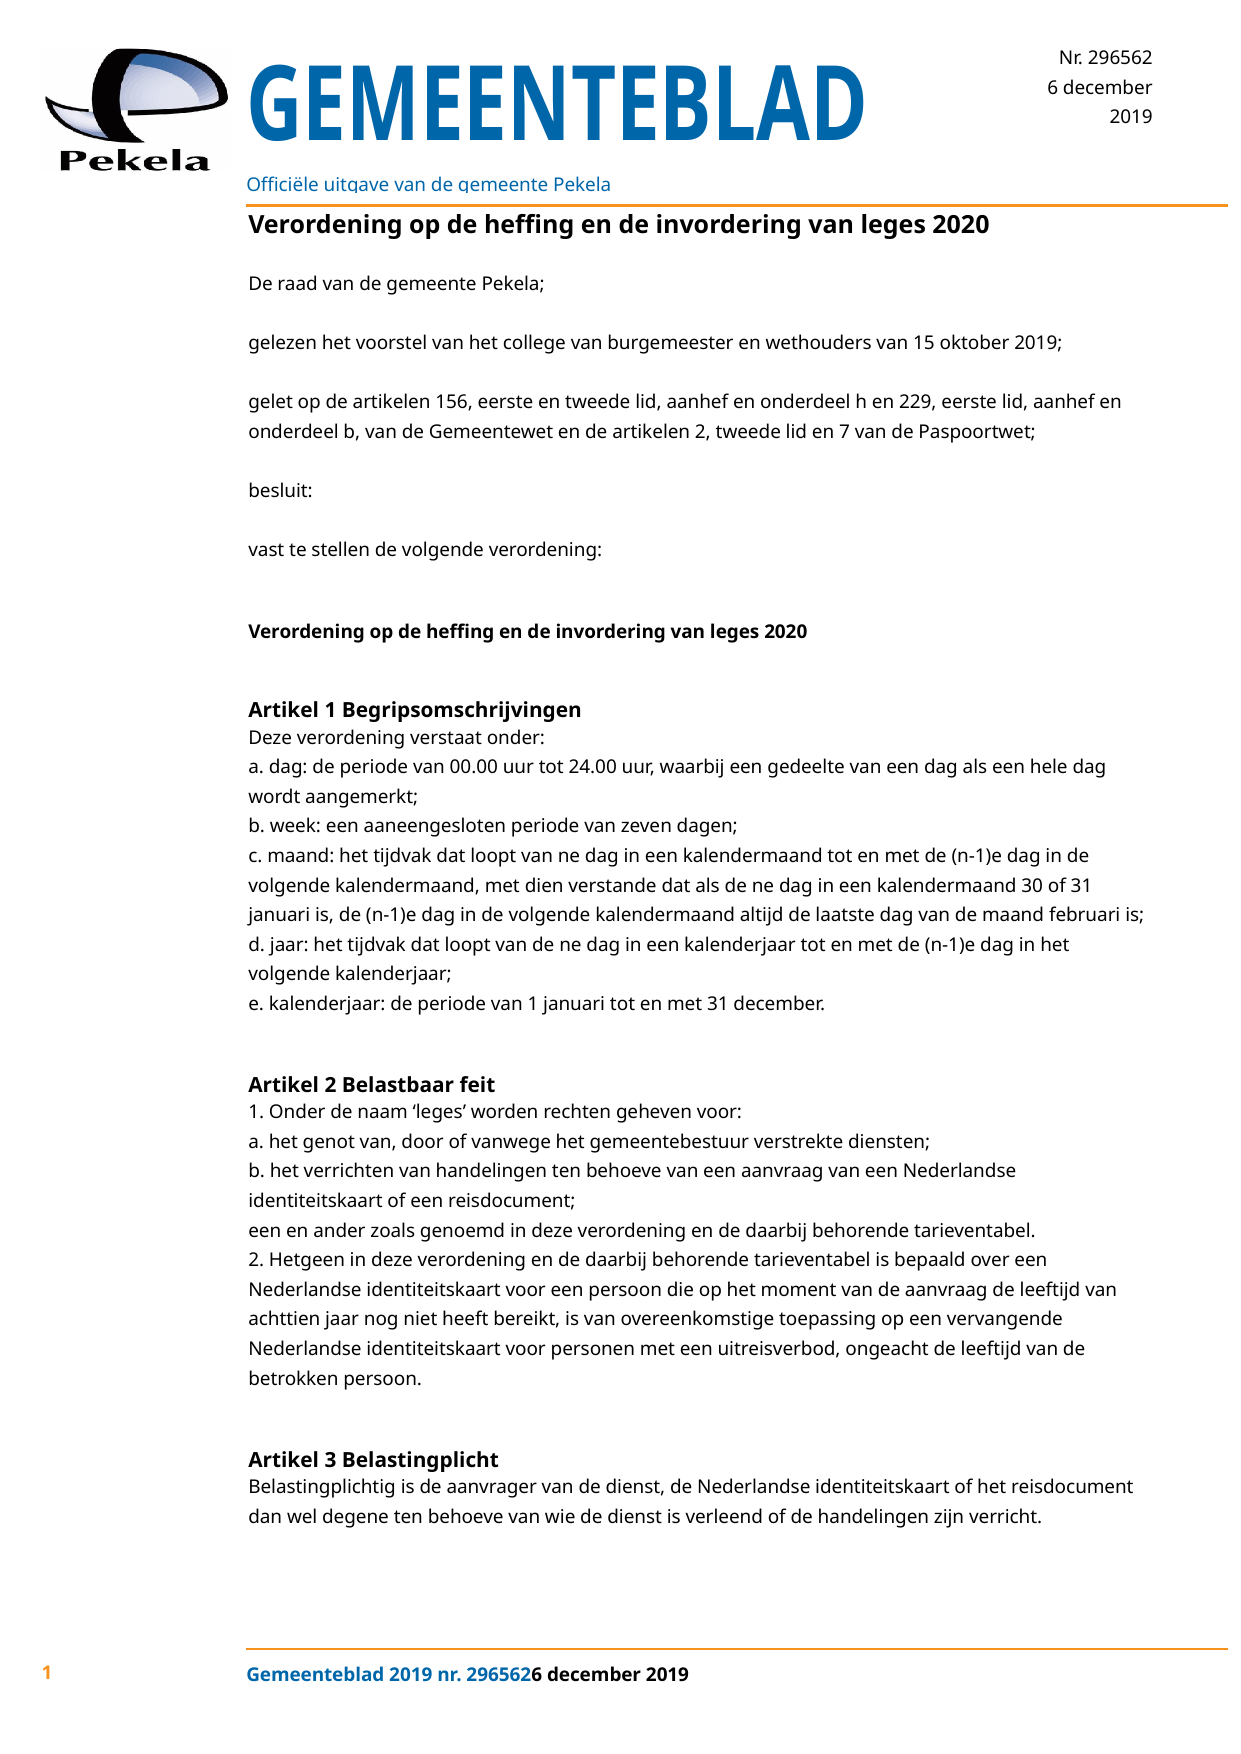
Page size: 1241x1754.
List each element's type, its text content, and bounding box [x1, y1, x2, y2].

text Artikel 3 Belastingplicht [248, 1445, 1152, 1473]
text Belastingplichtig is de aanvrager van de dienst, de Nederlandse identiteitskaart of het reisdocument dan wel degene ten behoeve van wie de dienst is verleend of de handelingen zijn verricht. [248, 1473, 1152, 1528]
text e. kalenderjaar: de periode van 1 januari tot en met 31 december. [248, 990, 1152, 1016]
text 2. Hetgeen in deze verordening en de daarbij behorende tarieventabel is bepaald over een Nederlandse identiteitskaart voor een persoon die op het moment van de aanvraag de leeftijd van achttien jaar nog niet heeft bereikt, is van overeenkomstige toepassing op een vervangende Nederlandse identiteitskaart voor personen met een uitreisverbod, ongeacht de leeftijd van de betrokken persoon. [248, 1246, 1152, 1391]
text a. dag: de periode van 00.00 uur tot 24.00 uur, waarbij een gedeelte van een dag als een hele dag wordt aangemerkt; [248, 753, 1152, 809]
text b. het verrichten van handelingen ten behoeve van een aanvraag van een Nederlandse identiteitskaart of een reisdocument; [248, 1158, 1152, 1213]
text a. het genot van, door of vanwege het gemeentebestuur verstrekte diensten; [248, 1128, 1152, 1154]
text gelet op de artikelen 156, eerste en tweede lid, aanhef en onderdeel h en 229, eerste lid, aanhef en onderdeel b, van de Gemeentewet en de artikelen 2, tweede lid en 7 van de Paspoortwet; [248, 389, 1152, 444]
text Deze verordening verstaat onder: [248, 724, 1152, 749]
text vast te stellen de volgende verordening: [248, 537, 1152, 562]
text Artikel 1 Begripsomschrijvingen [248, 695, 1152, 724]
text besluit: [248, 477, 1152, 503]
text 1. Onder de naam ‘leges’ worden rechten geheven voor: [248, 1098, 1152, 1124]
picture [41, 47, 231, 172]
text c. maand: het tijdvak dat loopt van ne dag in een kalendermaand tot en met de (n-1)e dag in de volgende kalendermaand, met dien verstande dat als de ne dag in een kalendermaand 30 of 31 januari is, de (n-1)e dag in de volgende kalendermaand altijd de laatste dag van de maand februari is; [248, 842, 1152, 927]
text Artikel 2 Belastbaar feit [248, 1070, 1152, 1098]
text een en ander zoals genoemd in deze verordening en de daarbij behorende tarieventabel. [248, 1217, 1152, 1243]
text d. jaar: het tijdvak dat loopt van de ne dag in een kalenderjaar tot en met de (n-1)e dag in het volgende kalenderjaar; [248, 931, 1152, 986]
text gelezen het voorstel van het college van burgemeester en wethouders van 15 oktober 2019; [248, 329, 1152, 355]
text Verordening op de heffing en de invordering van leges 2020 [248, 207, 1152, 241]
text b. week: een aaneengesloten periode van zeven dagen; [248, 813, 1152, 838]
text Verordening op de heffing en de invordering van leges 2020 [248, 617, 1152, 645]
text De raad van de gemeente Pekela; [248, 270, 1152, 296]
